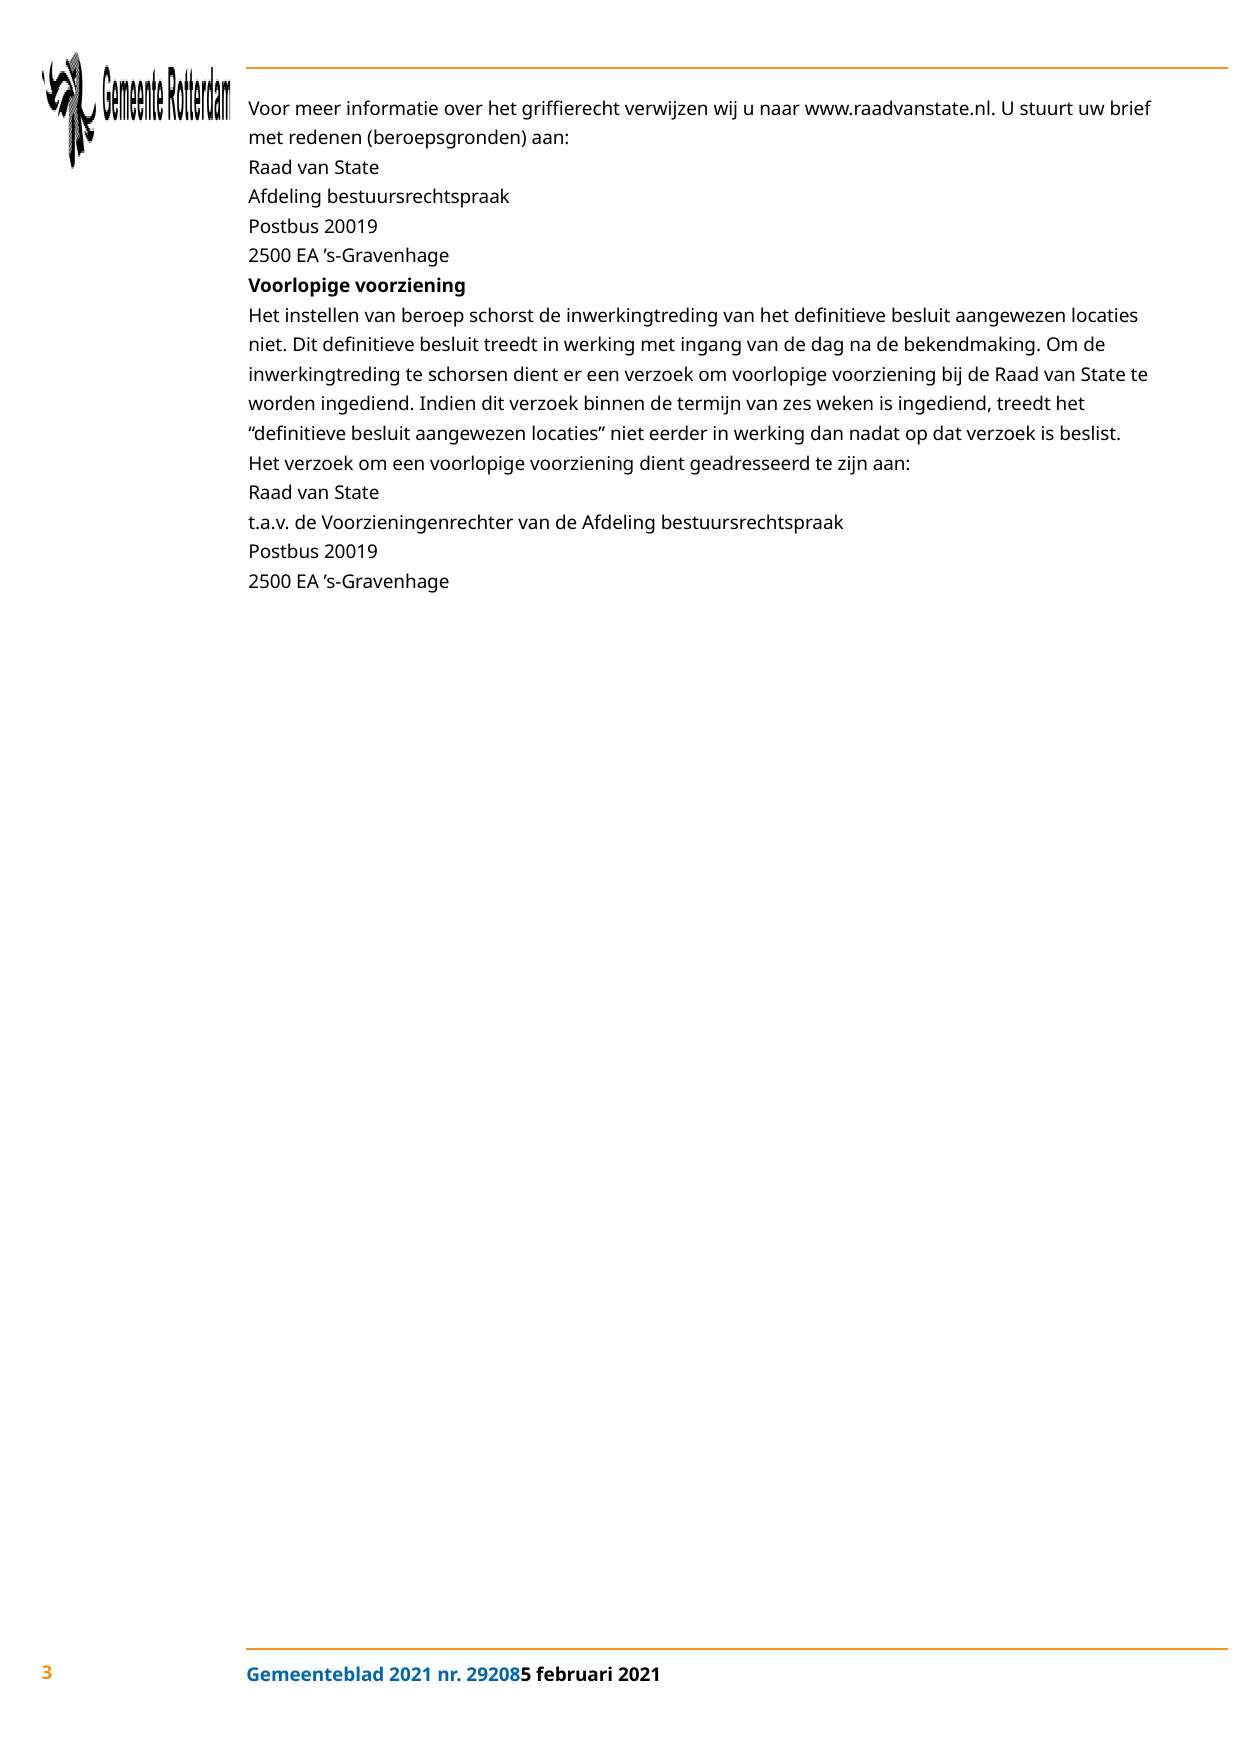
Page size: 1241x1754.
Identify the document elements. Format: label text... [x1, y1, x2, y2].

picture [41, 47, 231, 172]
text Het instellen van beroep schorst de inwerkingtreding van het definitieve besluit aangewezen locaties niet. Dit definitieve besluit treedt in werking met ingang van de dag na de bekendmaking. Om de inwerkingtreding te schorsen dient er een verzoek om voorlopige voorziening bij de Raad van State te worden ingediend. Indien dit verzoek binnen de termijn van zes weken is ingediend, treedt het “definitieve besluit aangewezen locaties” niet eerder in werking dan nadat op dat verzoek is beslist. Het verzoek om een voorlopige voorziening dient geadresseerd te zijn aan: [248, 302, 1152, 476]
text Voor meer informatie over het griffierecht verwijzen wij u naar www.raadvanstate.nl. U stuurt uw brief met redenen (beroepsgronden) aan: [248, 95, 1152, 150]
text Afdeling bestuursrechtspraak [248, 183, 1152, 209]
text Raad van State [248, 479, 1152, 505]
text 2500 EA ’s-Gravenhage [248, 243, 1152, 268]
text Voorlopige voorziening [248, 272, 1152, 298]
text Postbus 20019 [248, 538, 1152, 564]
text t.a.v. de Voorzieningenrechter van de Afdeling bestuursrechtspraak [248, 509, 1152, 535]
text 2500 EA ’s-Gravenhage [248, 568, 1152, 594]
text Postbus 20019 [248, 213, 1152, 239]
text Raad van State [248, 154, 1152, 180]
